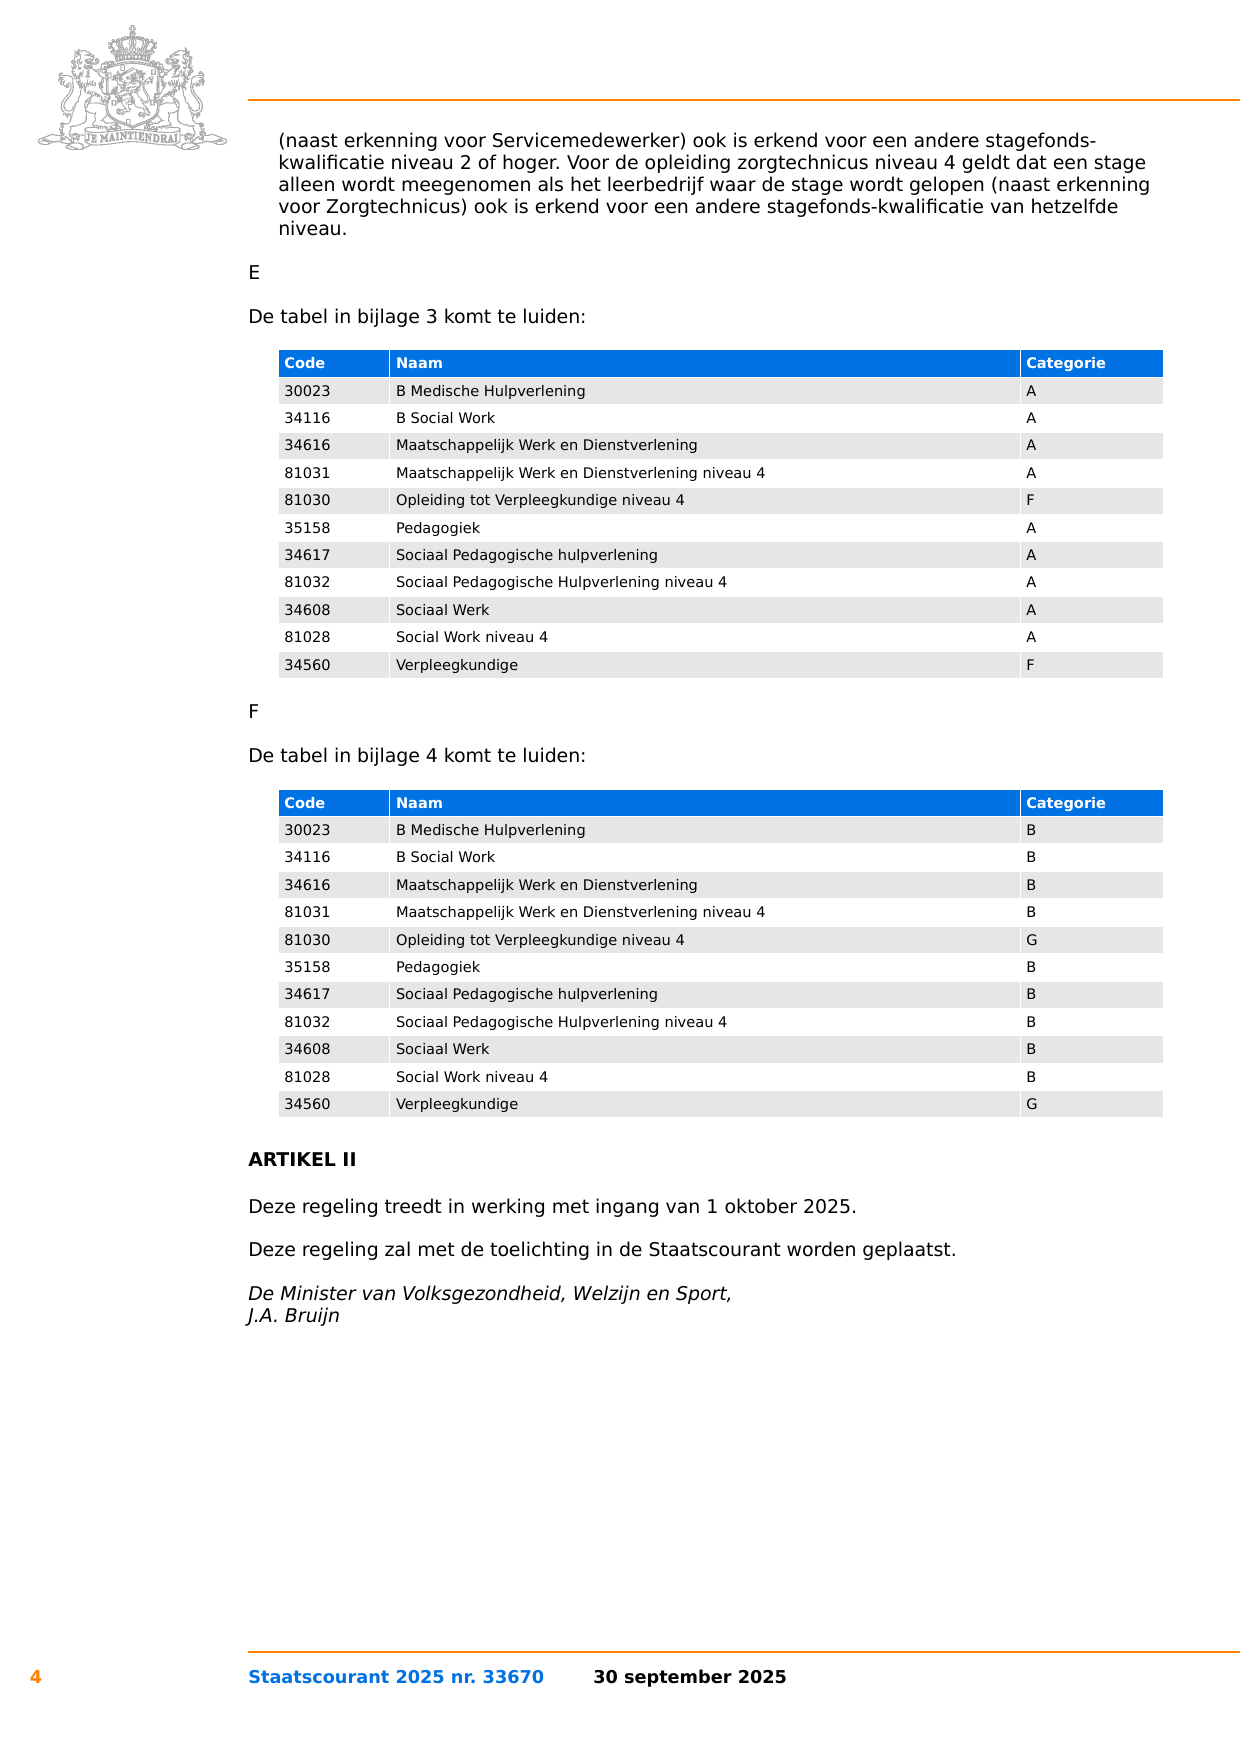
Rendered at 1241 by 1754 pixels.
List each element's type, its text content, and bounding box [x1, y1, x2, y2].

table_header Naam [390, 790, 1020, 816]
table_cell Sociaal Pedagogische hulpverlening [390, 982, 1020, 1008]
table_cell Sociaal Pedagogische Hulpverlening niveau 4 [390, 1009, 1020, 1035]
text E [248, 262, 1163, 284]
table_cell Sociaal Pedagogische Hulpverlening niveau 4 [390, 570, 1020, 596]
table_cell A [1021, 570, 1163, 596]
table_cell A [1021, 542, 1163, 568]
table_header Categorie [1021, 350, 1163, 377]
table_cell A [1021, 597, 1163, 623]
table_cell Sociaal Pedagogische hulpverlening [390, 542, 1020, 568]
text Deze regeling treedt in werking met ingang van 1 oktober 2025. [248, 1196, 1163, 1217]
table_cell 34617 [279, 982, 389, 1008]
table_header Categorie [1021, 790, 1163, 816]
table_cell B [1021, 982, 1163, 1008]
table_cell B [1021, 1036, 1163, 1063]
text F [248, 701, 1163, 723]
table_cell 81031 [279, 899, 389, 926]
table_cell B [1021, 1009, 1163, 1035]
table_cell 35158 [279, 954, 389, 981]
table_cell F [1021, 488, 1163, 514]
subtitle ARTIKEL II [248, 1148, 1163, 1171]
table_header Naam [390, 350, 1020, 377]
table_cell F [1021, 652, 1163, 678]
table_cell 35158 [279, 515, 389, 541]
table_cell G [1021, 927, 1163, 953]
table_cell 30023 [279, 378, 389, 404]
table_cell Maatschappelijk Werk en Dienstverlening [390, 872, 1020, 898]
table_cell Pedagogiek [390, 515, 1020, 541]
table_cell 81032 [279, 1009, 389, 1035]
table_cell A [1021, 515, 1163, 541]
table_cell B Medische Hulpverlening [390, 378, 1020, 404]
table_cell G [1021, 1091, 1163, 1117]
table_cell A [1021, 433, 1163, 459]
table_header Code [279, 790, 389, 816]
table_cell Verpleegkundige [390, 1091, 1020, 1117]
text De tabel in bijlage 4 komt te luiden: [248, 745, 1163, 767]
table_cell 81030 [279, 488, 389, 514]
table_cell Pedagogiek [390, 954, 1020, 981]
table_cell A [1021, 405, 1163, 432]
table_cell A [1021, 378, 1163, 404]
table_cell Opleiding tot Verpleegkundige niveau 4 [390, 927, 1020, 953]
table_cell 81030 [279, 927, 389, 953]
table_cell Sociaal Werk [390, 597, 1020, 623]
table_cell Maatschappelijk Werk en Dienstverlening [390, 433, 1020, 459]
table_cell Social Work niveau 4 [390, 1064, 1020, 1090]
table_cell B [1021, 817, 1163, 843]
table_cell 81028 [279, 624, 389, 651]
table_cell Verpleegkundige [390, 652, 1020, 678]
text De tabel in bijlage 3 komt te luiden: [248, 306, 1163, 327]
table_cell B Social Work [390, 405, 1020, 432]
table_cell 81032 [279, 570, 389, 596]
table_cell B [1021, 954, 1163, 981]
text De Minister van Volksgezondheid, Welzijn en Sport, J.A. Bruijn [248, 1283, 1163, 1327]
table_cell B [1021, 872, 1163, 898]
picture [38, 25, 227, 150]
table_cell B Medische Hulpverlening [390, 817, 1020, 843]
table_cell 34116 [279, 405, 389, 432]
table_cell 34616 [279, 872, 389, 898]
table_cell Sociaal Werk [390, 1036, 1020, 1063]
table_cell 34608 [279, 1036, 389, 1063]
table_cell 34560 [279, 652, 389, 678]
table_cell 34617 [279, 542, 389, 568]
table_cell B [1021, 1064, 1163, 1090]
table_cell 30023 [279, 817, 389, 843]
table_cell Opleiding tot Verpleegkundige niveau 4 [390, 488, 1020, 514]
table_cell Maatschappelijk Werk en Dienstverlening niveau 4 [390, 460, 1020, 486]
table_cell A [1021, 624, 1163, 651]
table_cell Social Work niveau 4 [390, 624, 1020, 651]
table_cell 34560 [279, 1091, 389, 1117]
table_cell A [1021, 460, 1163, 486]
table_cell 81031 [279, 460, 389, 486]
table_cell Maatschappelijk Werk en Dienstverlening niveau 4 [390, 899, 1020, 926]
table_cell B [1021, 845, 1163, 871]
text Deze regeling zal met de toelichting in de Staatscourant worden geplaatst. [248, 1239, 1163, 1261]
table_header Code [279, 350, 389, 377]
table_cell 81028 [279, 1064, 389, 1090]
table_cell B Social Work [390, 845, 1020, 871]
table_cell 34616 [279, 433, 389, 459]
table_cell 34608 [279, 597, 389, 623]
table_cell 34116 [279, 845, 389, 871]
text (naast erkenning voor Servicemedewerker) ook is erkend voor een andere stagefonds-kwalificatie niveau 2 of hoger. Voor de opleiding zorgtechnicus niveau 4 geldt dat een stage alleen wordt meegenomen als het leerbedrijf waar de stage wordt gelopen (naast erkenning voor Zorgtechnicus) ook is erkend voor een andere stagefonds-kwalificatie van hetzelfde niveau. [278, 130, 1163, 240]
table_cell B [1021, 899, 1163, 926]
